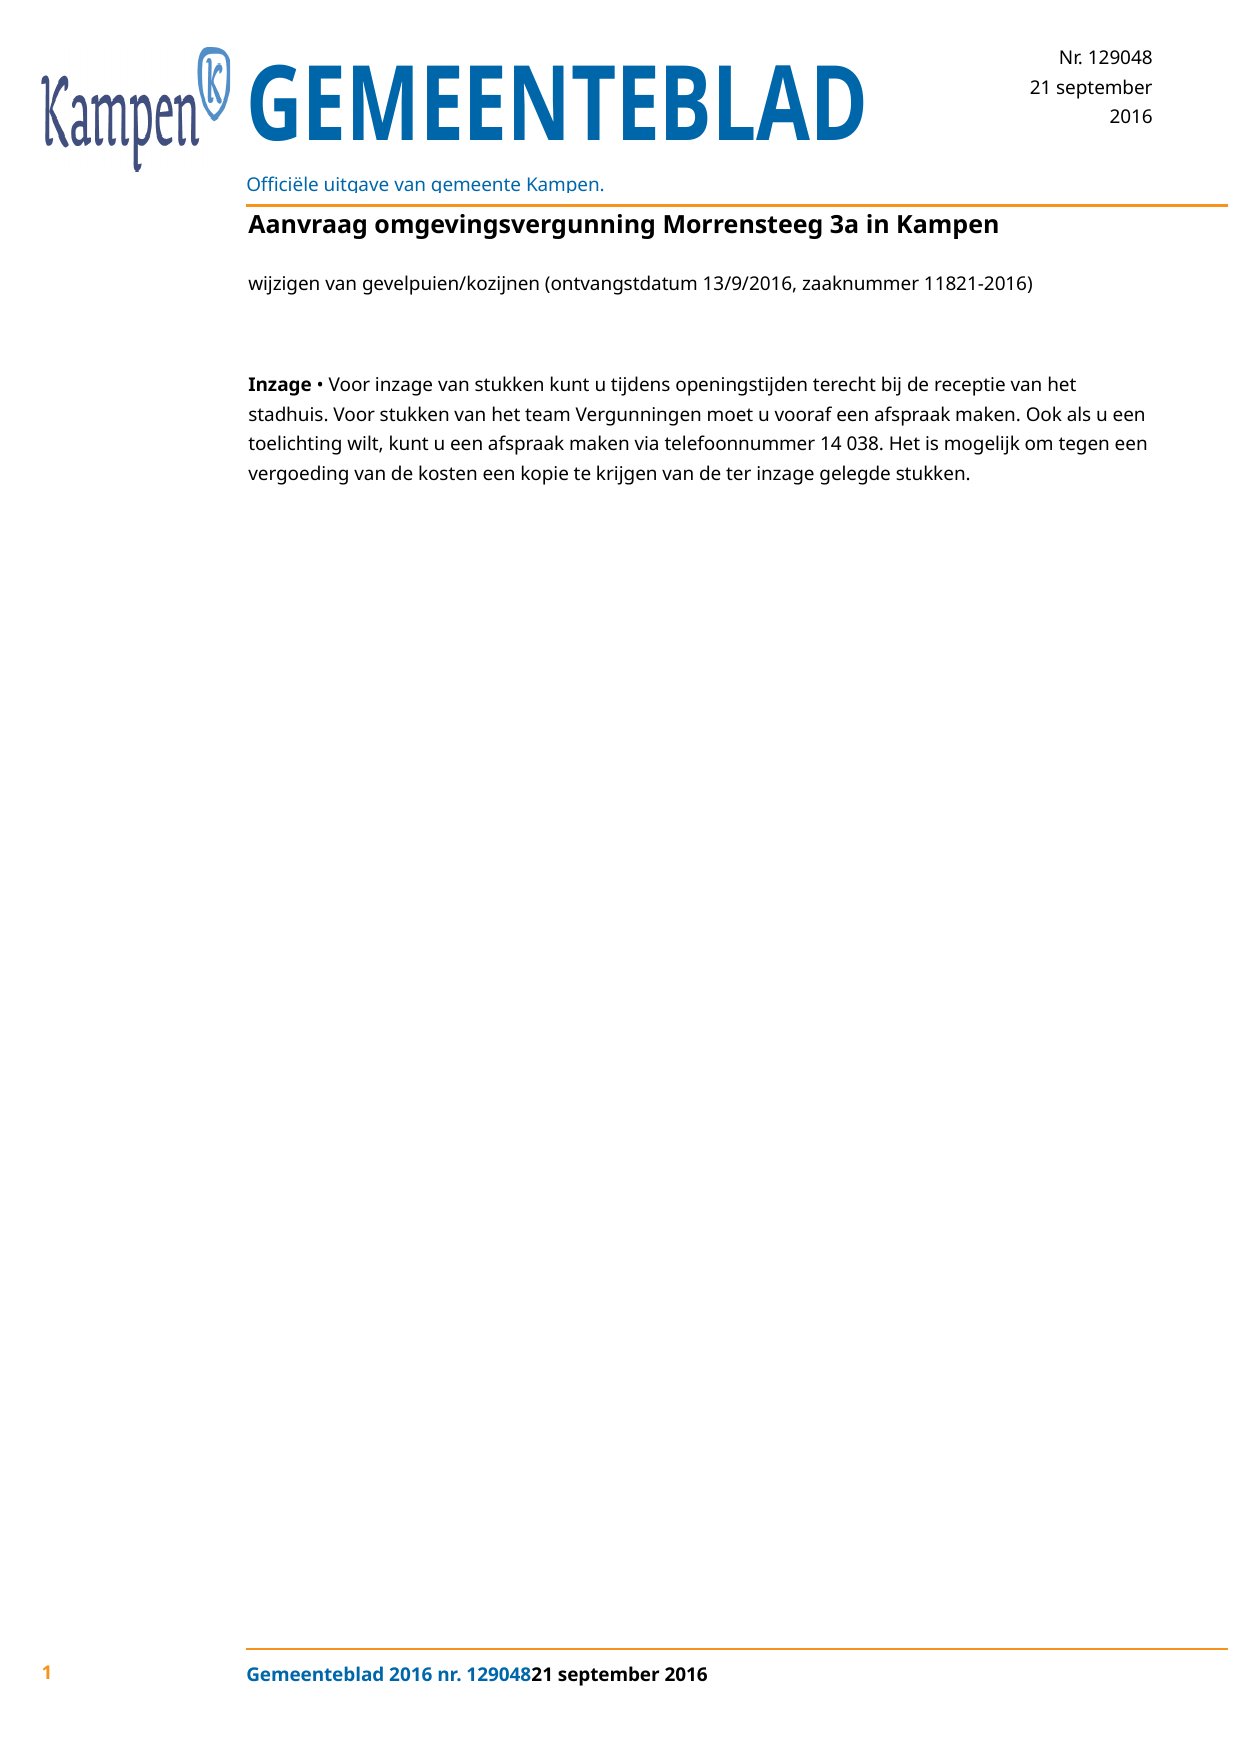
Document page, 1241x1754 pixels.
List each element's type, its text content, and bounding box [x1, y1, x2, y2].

picture [41, 47, 231, 172]
text Aanvraag omgevingsvergunning Morrensteeg 3a in Kampen [248, 207, 1152, 241]
text wijzigen van gevelpuien/kozijnen (ontvangstdatum 13/9/2016, zaaknummer 11821-2016) [248, 270, 1152, 296]
text Inzage • Voor inzage van stukken kunt u tijdens openingstijden terecht bij de receptie van het stadhuis. Voor stukken van het team Vergunningen moet u vooraf een afspraak maken. Ook als u een toelichting wilt, kunt u een afspraak maken via telefoonnummer 14 038. Het is mogelijk om tegen een vergoeding van de kosten een kopie te krijgen van de ter inzage gelegde stukken. [248, 371, 1152, 486]
